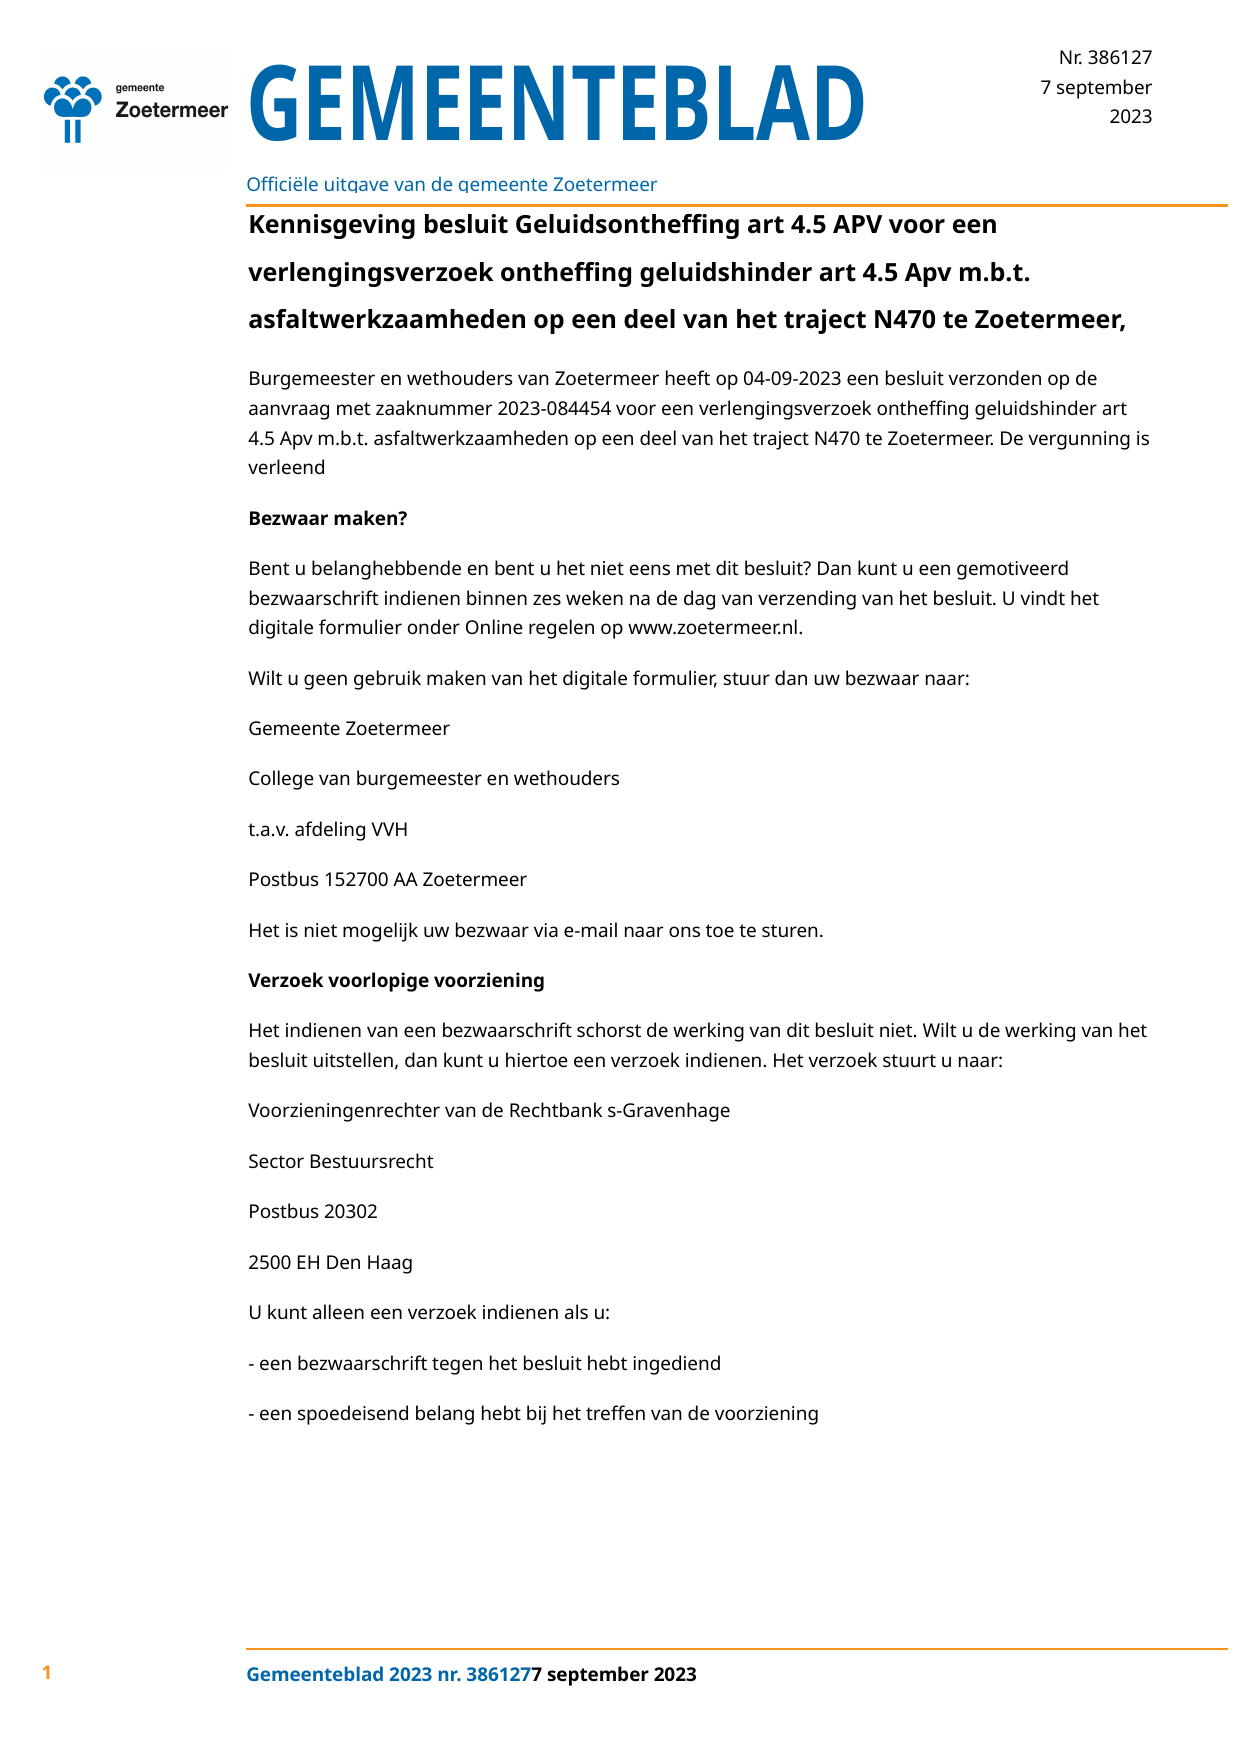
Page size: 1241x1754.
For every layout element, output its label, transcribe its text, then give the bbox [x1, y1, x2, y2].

text Gemeente Zoetermeer [248, 715, 1152, 741]
text Verzoek voorlopige voorziening [248, 967, 1152, 993]
text Wilt u geen gebruik maken van het digitale formulier, stuur dan uw bezwaar naar: [248, 665, 1152, 690]
text Burgemeester en wethouders van Zoetermeer heeft op 04-09-2023 een besluit verzonden op de aanvraag met zaaknummer 2023-084454 voor een verlengingsverzoek ontheffing geluidshinder art 4.5 Apv m.b.t. asfaltwerkzaamheden op een deel van het traject N470 te Zoetermeer. De vergunning is verleend [248, 366, 1152, 480]
picture [41, 47, 231, 172]
text Het is niet mogelijk uw bezwaar via e-mail naar ons toe te sturen. [248, 917, 1152, 942]
text Kennisgeving besluit Geluidsontheffing art 4.5 APV voor een verlengingsverzoek ontheffing geluidshinder art 4.5 Apv m.b.t. asfaltwerkzaamheden op een deel van het traject N470 te Zoetermeer, [248, 207, 1152, 336]
text U kunt alleen een verzoek indienen als u: [248, 1299, 1152, 1325]
text t.a.v. afdeling VVH [248, 816, 1152, 842]
text 2500 EH Den Haag [248, 1249, 1152, 1274]
text Postbus 152700 AA Zoetermeer [248, 866, 1152, 892]
text - een bezwaarschrift tegen het besluit hebt ingediend [248, 1350, 1152, 1375]
text Het indienen van een bezwaarschrift schorst de werking van dit besluit niet. Wilt u de werking van het besluit uitstellen, dan kunt u hiertoe een verzoek indienen. Het verzoek stuurt u naar: [248, 1018, 1152, 1073]
text Bezwaar maken? [248, 505, 1152, 530]
text Bent u belanghebbende en bent u het niet eens met dit besluit? Dan kunt u een gemotiveerd bezwaarschrift indienen binnen zes weken na de dag van verzending van het besluit. U vindt het digitale formulier onder Online regelen op www.zoetermeer.nl. [248, 555, 1152, 640]
text Postbus 20302 [248, 1198, 1152, 1224]
text College van burgemeester en wethouders [248, 766, 1152, 791]
text Voorzieningenrechter van de Rechtbank s-Gravenhage [248, 1098, 1152, 1123]
text - een spoedeisend belang hebt bij het treffen van de voorziening [248, 1400, 1152, 1426]
text Sector Bestuursrecht [248, 1148, 1152, 1174]
